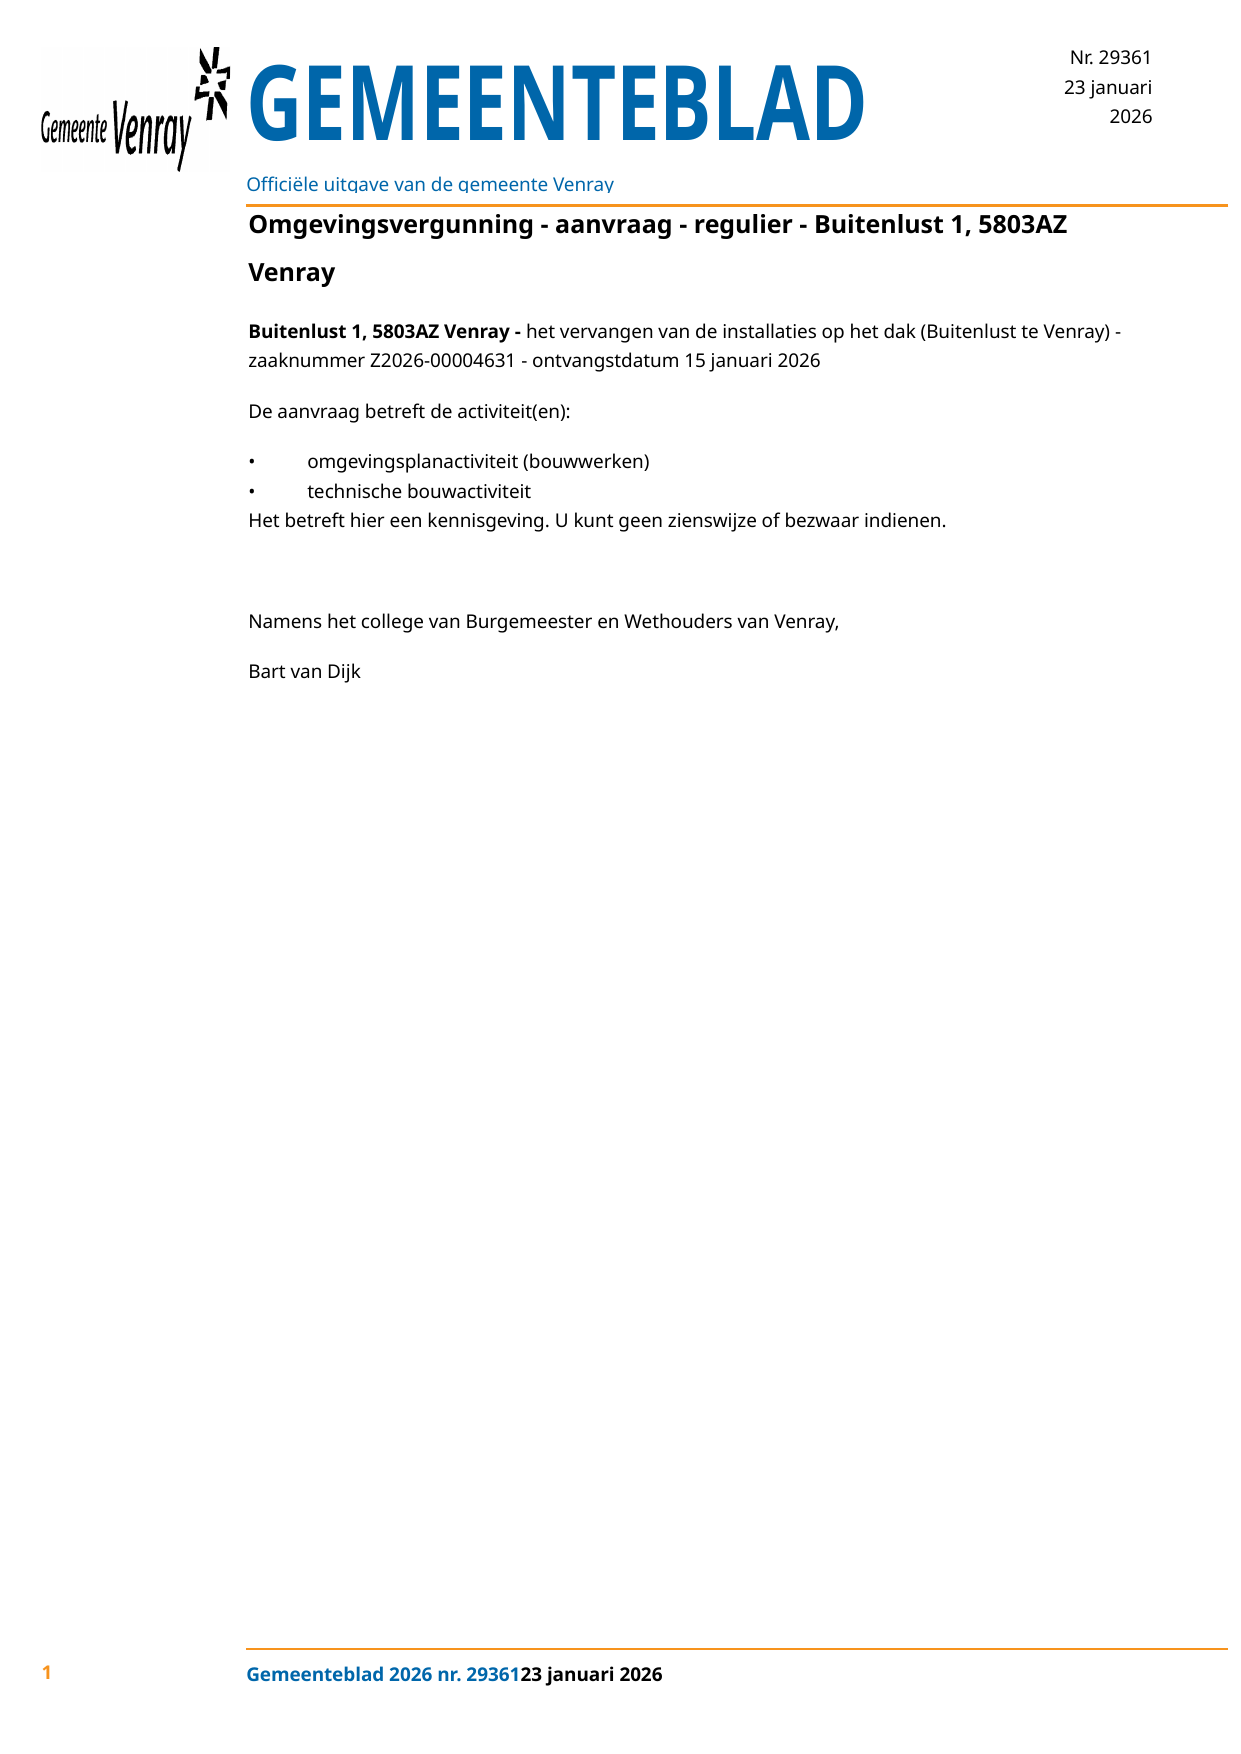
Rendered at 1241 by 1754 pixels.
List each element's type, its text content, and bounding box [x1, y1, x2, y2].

text Namens het college van Burgemeester en Wethouders van Venray, [248, 608, 1152, 634]
text De aanvraag betreft de activiteit(en): [248, 398, 1152, 424]
picture [41, 47, 231, 172]
text Bart van Dijk [248, 659, 1152, 684]
list technische bouwactiviteit [248, 478, 1152, 504]
text Buitenlust 1, 5803AZ Venray - het vervangen van de installaties op het dak (Buitenlust te Venray) - zaaknummer Z2026-00004631 - ontvangstdatum 15 januari 2026 [248, 318, 1152, 373]
list omgevingsplanactiviteit (bouwwerken) [248, 448, 1152, 474]
text Het betreft hier een kennisgeving. U kunt geen zienswijze of bezwaar indienen. [248, 507, 1152, 533]
text Omgevingsvergunning - aanvraag - regulier - Buitenlust 1, 5803AZ Venray [248, 207, 1152, 288]
